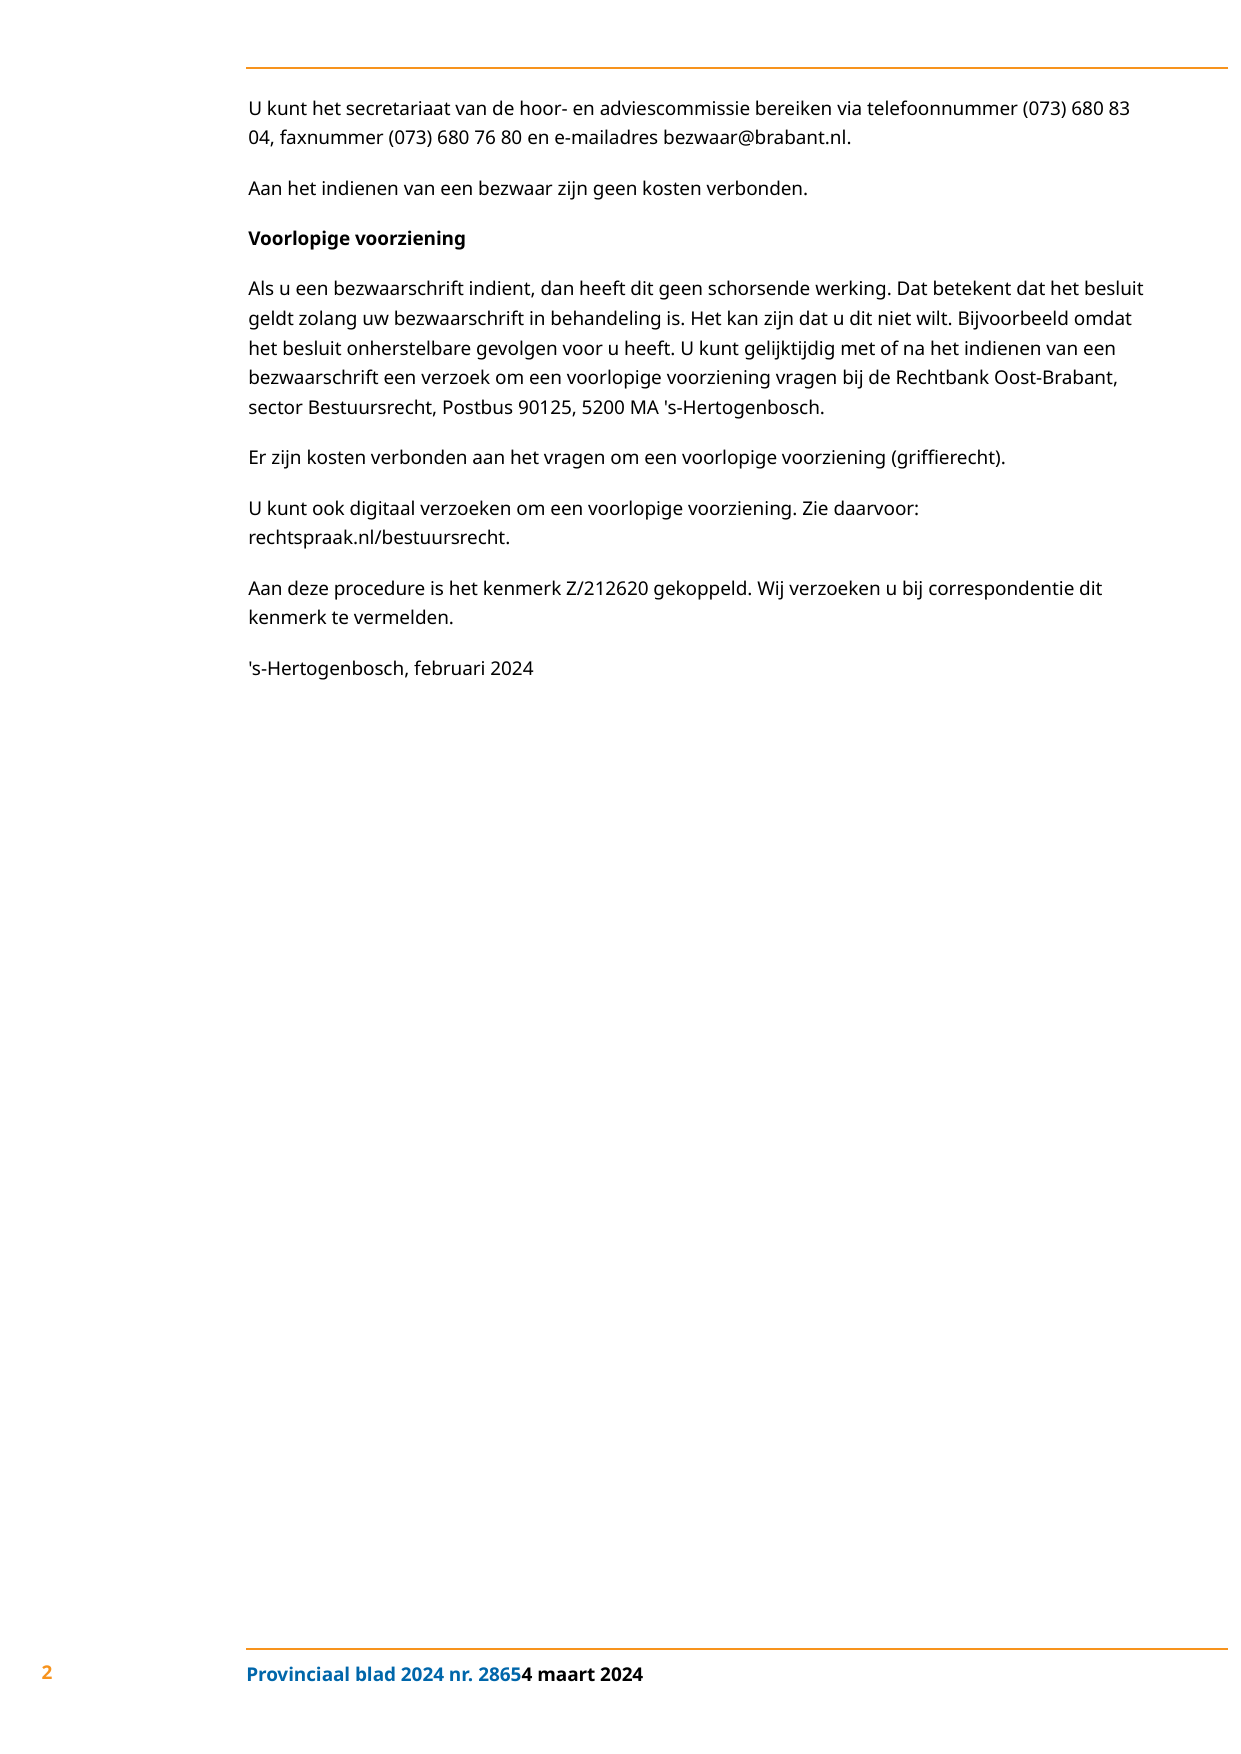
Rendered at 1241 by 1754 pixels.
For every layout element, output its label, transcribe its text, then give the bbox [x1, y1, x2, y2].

text Aan deze procedure is het kenmerk Z/212620 gekoppeld. Wij verzoeken u bij correspondentie dit kenmerk te vermelden. [248, 575, 1152, 630]
text U kunt ook digitaal verzoeken om een voorlopige voorziening. Zie daarvoor: rechtspraak.nl/bestuursrecht. [248, 495, 1152, 550]
text Voorlopige voorziening [248, 225, 1152, 251]
text Aan het indienen van een bezwaar zijn geen kosten verbonden. [248, 175, 1152, 201]
text 's-Hertogenbosch, februari 2024 [248, 655, 1152, 681]
picture [41, 47, 231, 172]
text Er zijn kosten verbonden aan het vragen om een voorlopige voorziening (griffierecht). [248, 444, 1152, 470]
text U kunt het secretariaat van de hoor- en adviescommissie bereiken via telefoonnummer (073) 680 83 04, faxnummer (073) 680 76 80 en e-mailadres bezwaar@brabant.nl. [248, 95, 1152, 150]
text Als u een bezwaarschrift indient, dan heeft dit geen schorsende werking. Dat betekent dat het besluit geldt zolang uw bezwaarschrift in behandeling is. Het kan zijn dat u dit niet wilt. Bijvoorbeeld omdat het besluit onherstelbare gevolgen voor u heeft. U kunt gelijktijdig met of na het indienen van een bezwaarschrift een verzoek om een voorlopige voorziening vragen bij de Rechtbank Oost-Brabant, sector Bestuursrecht, Postbus 90125, 5200 MA 's‑Hertogenbosch. [248, 276, 1152, 420]
